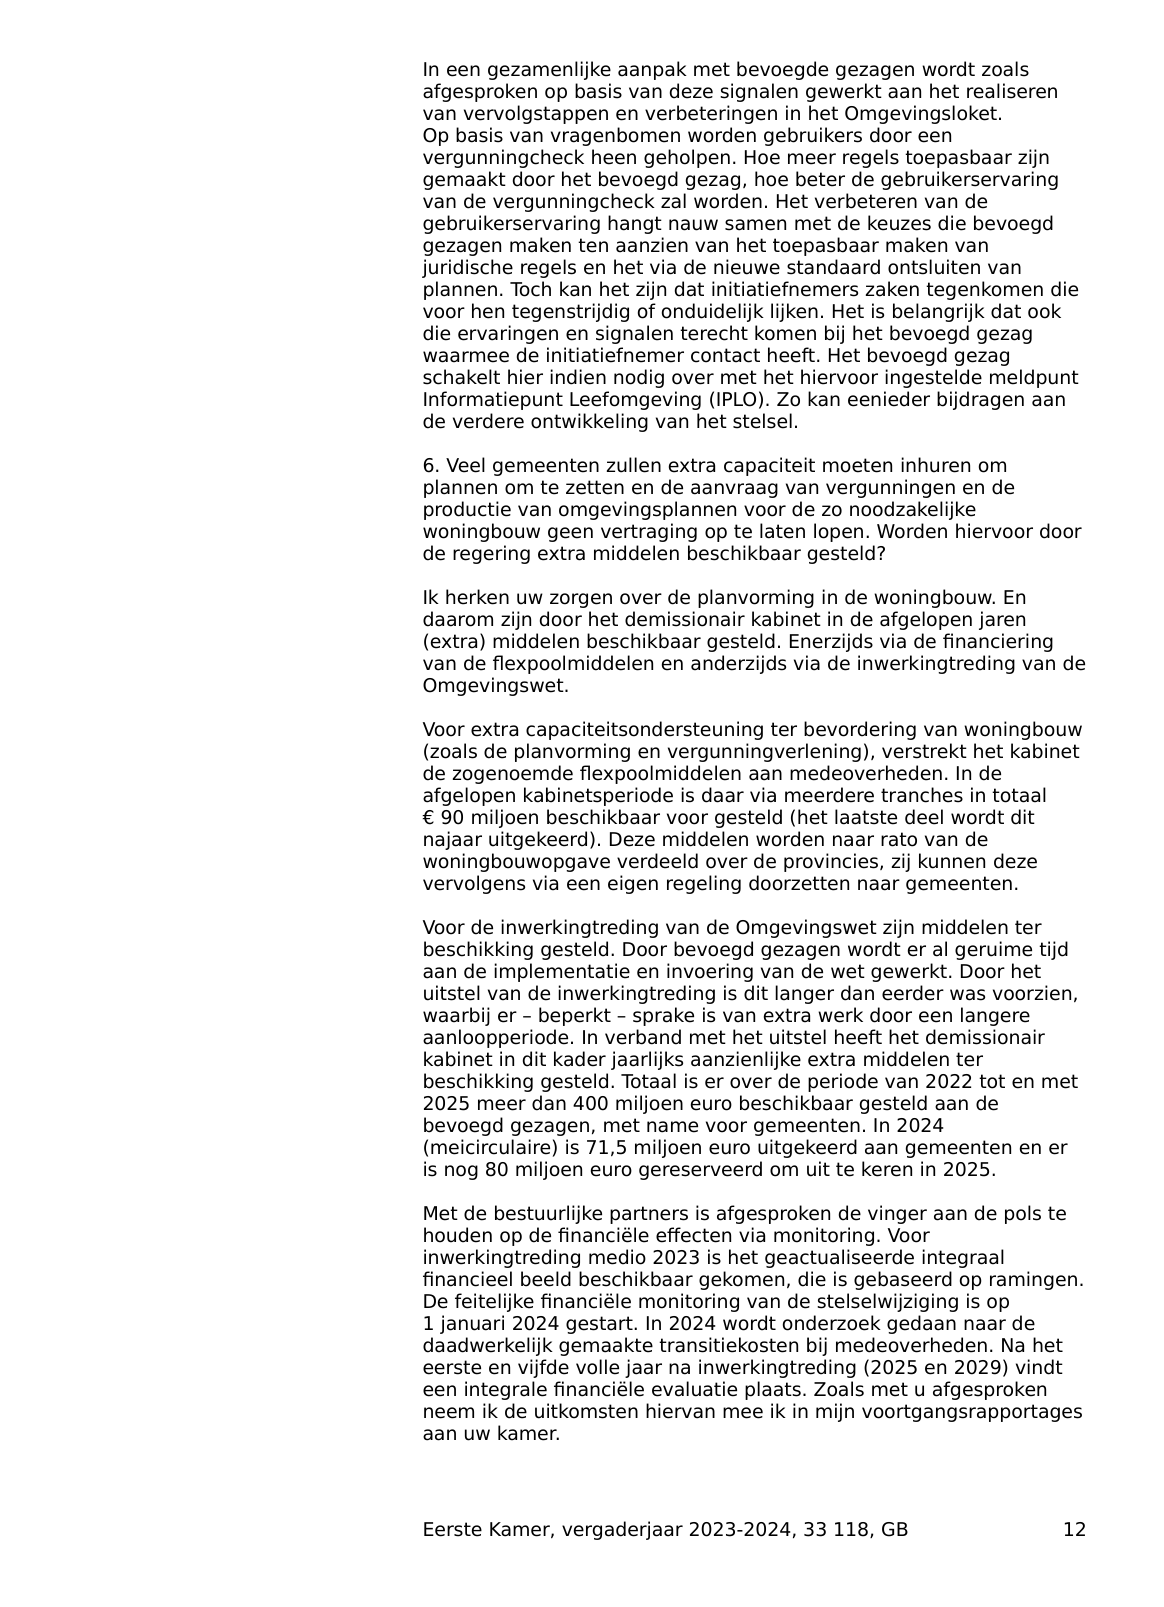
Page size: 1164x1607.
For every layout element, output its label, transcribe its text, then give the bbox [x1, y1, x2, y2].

text Voor de inwerkingtreding van de Omgevingswet zijn middelen ter beschikking gesteld. Door bevoegd gezagen wordt er al geruime tijd aan de implementatie en invoering van de wet gewerkt. Door het uitstel van de inwerkingtreding is dit langer dan eerder was voorzien, waarbij er – beperkt – sprake is van extra werk door een langere aanloopperiode. In verband met het uitstel heeft het demissionair kabinet in dit kader jaarlijks aanzienlijke extra middelen ter beschikking gesteld. Totaal is er over de periode van 2022 tot en met 2025 meer dan 400 miljoen euro beschikbaar gesteld aan de bevoegd gezagen, met name voor gemeenten. In 2024 (meicirculaire) is 71,5 miljoen euro uitgekeerd aan gemeenten en er is nog 80 miljoen euro gereserveerd om uit te keren in 2025. [422, 917, 1087, 1181]
text Op basis van vragenbomen worden gebruikers door een vergunningcheck heen geholpen. Hoe meer regels toepasbaar zijn gemaakt door het bevoegd gezag, hoe beter de gebruikerservaring van de vergunningcheck zal worden. Het verbeteren van de gebruikerservaring hangt nauw samen met de keuzes die bevoegd gezagen maken ten aanzien van het toepasbaar maken van juridische regels en het via de nieuwe standaard ontsluiten van plannen. Toch kan het zijn dat initiatiefnemers zaken tegenkomen die voor hen tegenstrijdig of onduidelijk lijken. Het is belangrijk dat ook die ervaringen en signalen terecht komen bij het bevoegd gezag waarmee de initiatiefnemer contact heeft. Het bevoegd gezag schakelt hier indien nodig over met het hiervoor ingestelde meldpunt Informatiepunt Leefomgeving (IPLO). Zo kan eenieder bijdragen aan de verdere ontwikkeling van het stelsel. [422, 125, 1087, 433]
text Met de bestuurlijke partners is afgesproken de vinger aan de pols te houden op de financiële effecten via monitoring. Voor inwerkingtreding medio 2023 is het geactualiseerde integraal financieel beeld beschikbaar gekomen, die is gebaseerd op ramingen. De feitelijke financiële monitoring van de stelselwijziging is op 1 januari 2024 gestart. In 2024 wordt onderzoek gedaan naar de daadwerkelijk gemaakte transitiekosten bij medeoverheden. Na het eerste en vijfde volle jaar na inwerkingtreding (2025 en 2029) vindt een integrale financiële evaluatie plaats. Zoals met u afgesproken neem ik de uitkomsten hiervan mee ik in mijn voortgangsrapportages aan uw kamer. [422, 1203, 1087, 1445]
text In een gezamenlijke aanpak met bevoegde gezagen wordt zoals afgesproken op basis van deze signalen gewerkt aan het realiseren van vervolgstappen en verbeteringen in het Omgevingsloket. [422, 59, 1087, 125]
text Voor extra capaciteitsondersteuning ter bevordering van woningbouw (zoals de planvorming en vergunningverlening), verstrekt het kabinet de zogenoemde flexpoolmiddelen aan medeoverheden. In de afgelopen kabinetsperiode is daar via meerdere tranches in totaal € 90 miljoen beschikbaar voor gesteld (het laatste deel wordt dit najaar uitgekeerd). Deze middelen worden naar rato van de woningbouwopgave verdeeld over de provincies, zij kunnen deze vervolgens via een eigen regeling doorzetten naar gemeenten. [422, 719, 1087, 895]
text Ik herken uw zorgen over de planvorming in de woningbouw. En daarom zijn door het demissionair kabinet in de afgelopen jaren (extra) middelen beschikbaar gesteld. Enerzijds via de financiering van de flexpoolmiddelen en anderzijds via de inwerkingtreding van de Omgevingswet. [422, 587, 1087, 697]
text 6. Veel gemeenten zullen extra capaciteit moeten inhuren om plannen om te zetten en de aanvraag van vergunningen en de productie van omgevingsplannen voor de zo noodzakelijke woningbouw geen vertraging op te laten lopen. Worden hiervoor door de regering extra middelen beschikbaar gesteld? [422, 455, 1087, 565]
